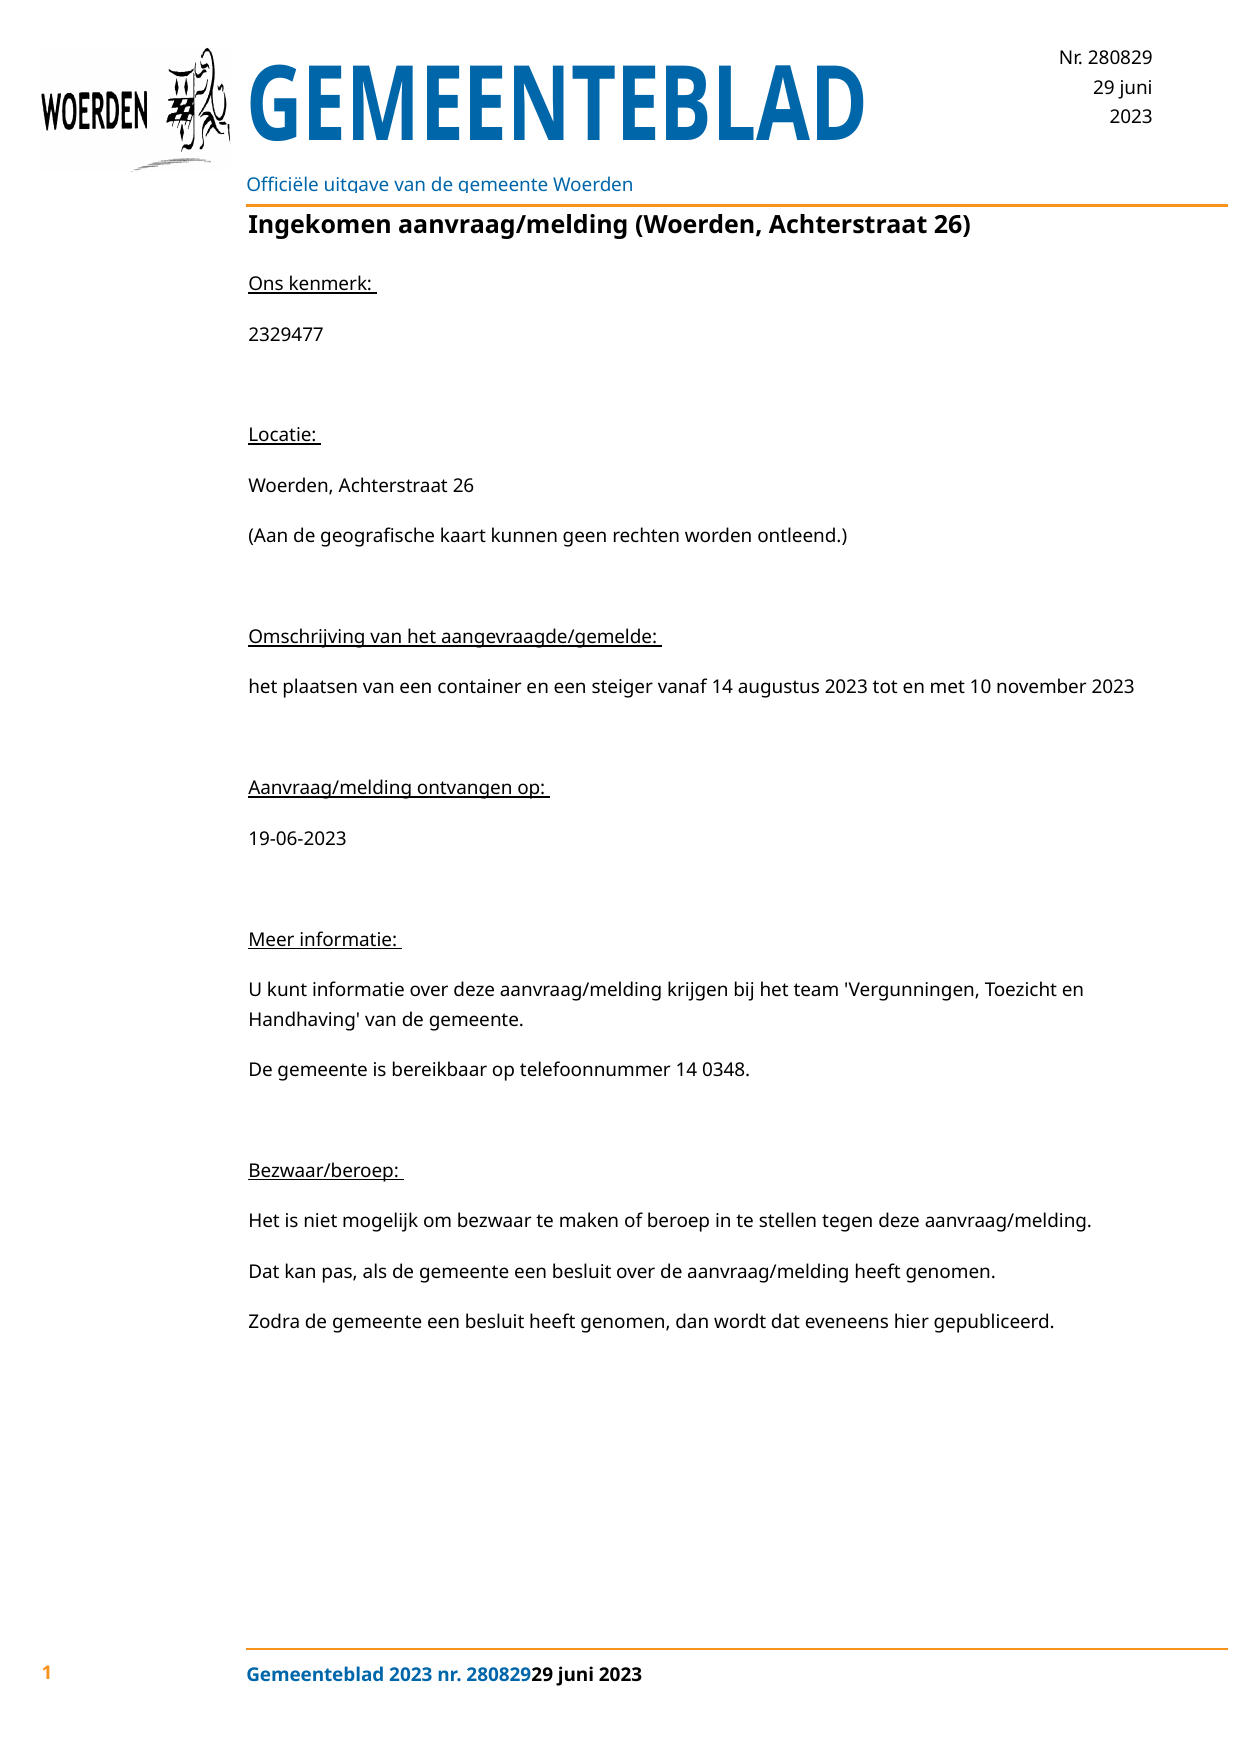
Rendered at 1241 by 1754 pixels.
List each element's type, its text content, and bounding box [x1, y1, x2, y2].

text U kunt informatie over deze aanvraag/melding krijgen bij het team 'Vergunningen, Toezicht en Handhaving' van de gemeente. [248, 976, 1152, 1031]
text Aanvraag/melding ontvangen op: [248, 774, 1152, 800]
text 2329477 [248, 321, 1152, 346]
text Ons kenmerk: [248, 270, 1152, 296]
text Het is niet mogelijk om bezwaar te maken of beroep in te stellen tegen deze aanvraag/melding. [248, 1207, 1152, 1233]
text Omschrijving van het aangevraagde/gemelde: [248, 623, 1152, 649]
text 19-06-2023 [248, 825, 1152, 851]
text De gemeente is bereikbaar op telefoonnummer 14 0348. [248, 1056, 1152, 1082]
text (Aan de geografische kaart kunnen geen rechten worden ontleend.) [248, 522, 1152, 548]
text Meer informatie: [248, 926, 1152, 951]
picture [41, 47, 231, 172]
text Woerden, Achterstraat 26 [248, 472, 1152, 498]
text Dat kan pas, als de gemeente een besluit over de aanvraag/melding heeft genomen. [248, 1258, 1152, 1283]
text Locatie: [248, 422, 1152, 447]
text Zodra de gemeente een besluit heeft genomen, dan wordt dat eveneens hier gepubliceerd. [248, 1308, 1152, 1334]
text Ingekomen aanvraag/melding (Woerden, Achterstraat 26) [248, 207, 1152, 241]
text Bezwaar/beroep: [248, 1157, 1152, 1183]
text het plaatsen van een container en een steiger vanaf 14 augustus 2023 tot en met 10 november 2023 [248, 674, 1152, 699]
